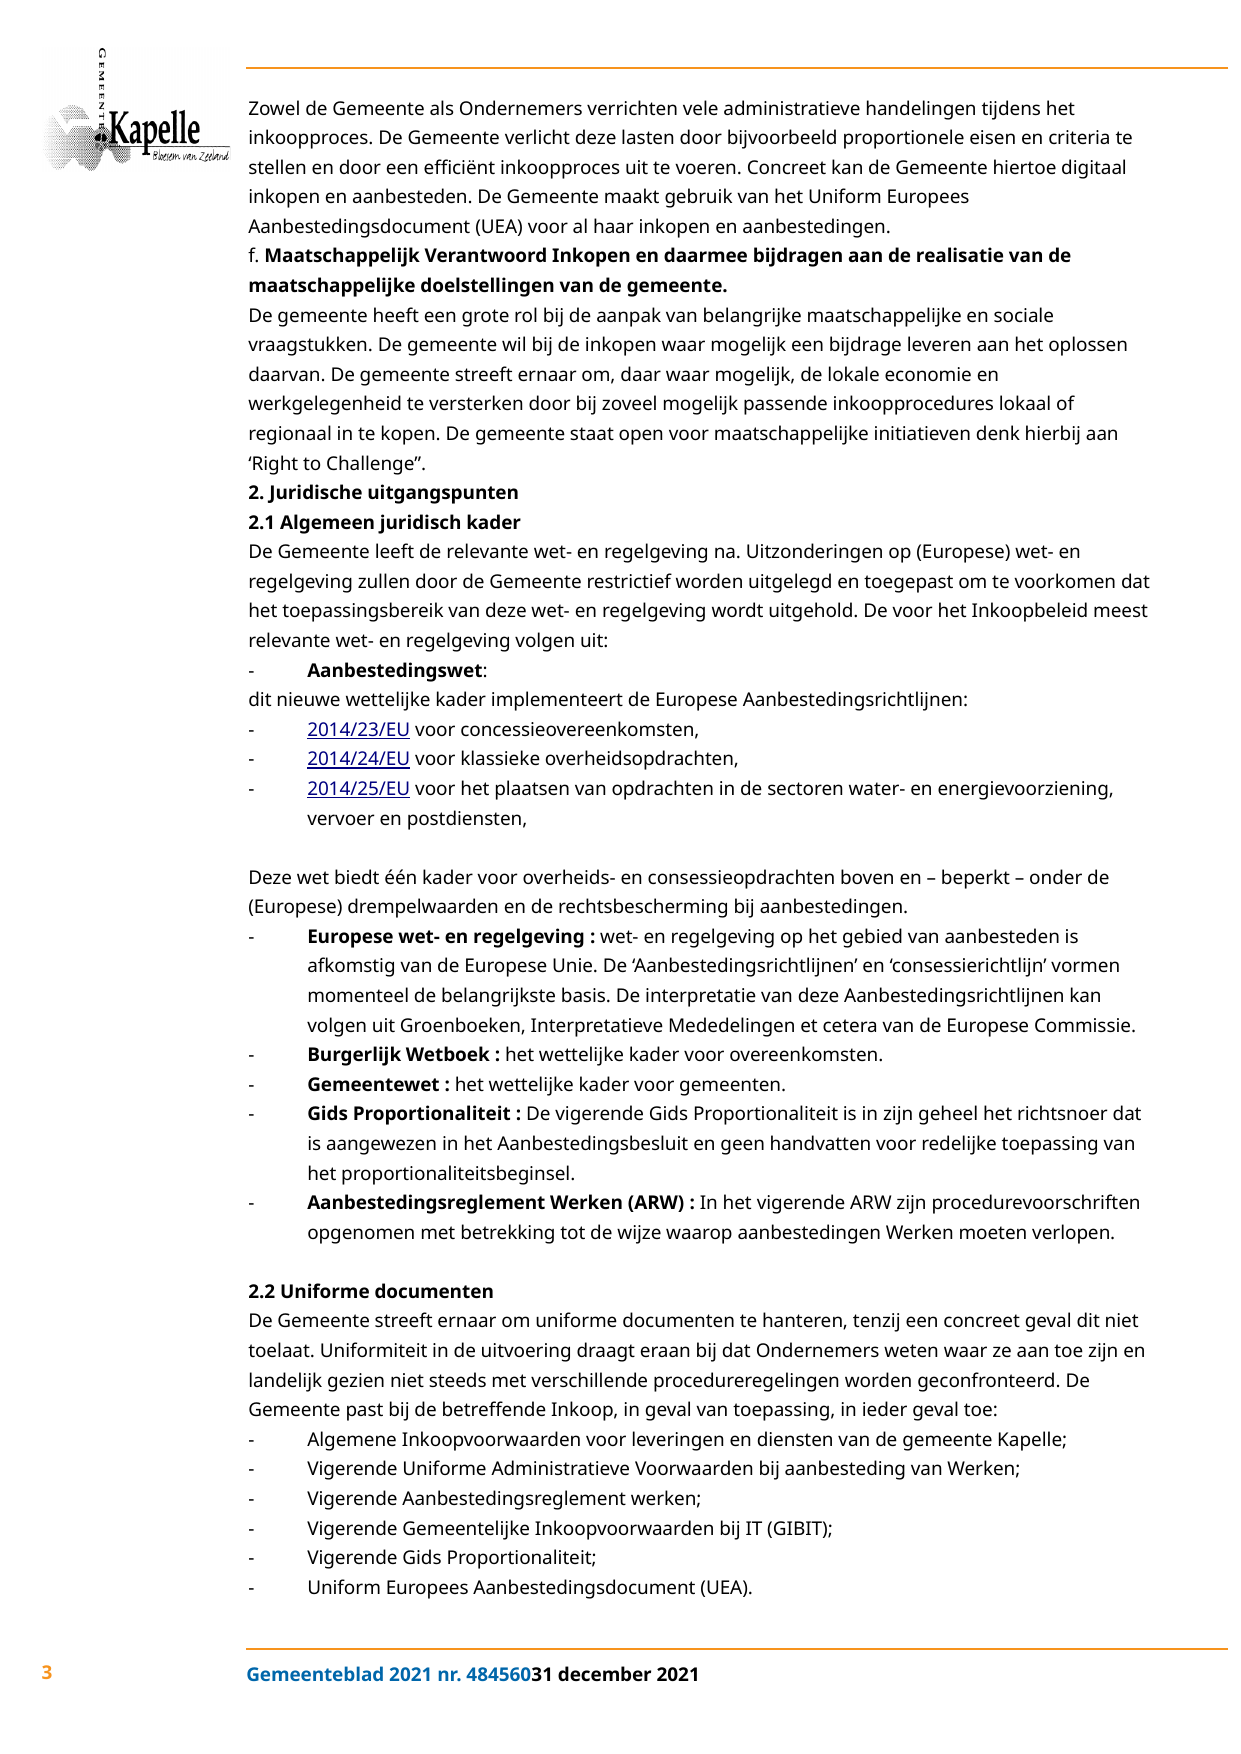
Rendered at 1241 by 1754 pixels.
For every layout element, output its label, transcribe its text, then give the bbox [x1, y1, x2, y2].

list Burgerlijk Wetboek : het wettelijke kader voor overeenkomsten. [248, 1041, 1152, 1067]
text dit nieuwe wettelijke kader implementeert de Europese Aanbestedingsrichtlijnen: [248, 686, 1152, 712]
text De Gemeente streeft ernaar om uniforme documenten te hanteren, tenzij een concreet geval dit niet toelaat. Uniformiteit in de uitvoering draagt eraan bij dat Ondernemers weten waar ze aan toe zijn en landelijk gezien niet steeds met verschillende procedureregelingen worden geconfronteerd. De Gemeente past bij de betreffende Inkoop, in geval van toepassing, in ieder geval toe: [248, 1308, 1152, 1422]
text Zowel de Gemeente als Ondernemers verrichten vele administratieve handelingen tijdens het inkoopproces. De Gemeente verlicht deze lasten door bijvoorbeeld proportionele eisen en criteria te stellen en door een efficiënt inkoopproces uit te voeren. Concreet kan de Gemeente hiertoe digitaal inkopen en aanbesteden. De Gemeente maakt gebruik van het Uniform Europees Aanbestedingsdocument (UEA) voor al haar inkopen en aanbestedingen. [248, 95, 1152, 239]
list Algemene Inkoopvoorwaarden voor leveringen en diensten van de gemeente Kapelle; [248, 1426, 1152, 1452]
list Uniform Europees Aanbestedingsdocument (UEA). [248, 1574, 1152, 1600]
list Gemeentewet : het wettelijke kader voor gemeenten. [248, 1071, 1152, 1097]
text 2.2 Uniforme documenten [248, 1278, 1152, 1304]
list Vigerende Uniforme Administratieve Voorwaarden bij aanbesteding van Werken; [248, 1456, 1152, 1481]
list 2014/24/EU voor klassieke overheidsopdrachten, [248, 746, 1152, 771]
list Europese wet- en regelgeving : wet- en regelgeving op het gebied van aanbesteden is afkomstig van de Europese Unie. De ‘Aanbestedingsrichtlijnen’ en ‘consessierichtlijn’ vormen momenteel de belangrijkste basis. De interpretatie van deze Aanbestedingsrichtlijnen kan volgen uit Groenboeken, Interpretatieve Mededelingen et cetera van de Europese Commissie. [248, 923, 1152, 1038]
text 2. Juridische uitgangspunten [248, 479, 1152, 505]
text De gemeente heeft een grote rol bij de aanpak van belangrijke maatschappelijke en sociale vraagstukken. De gemeente wil bij de inkopen waar mogelijk een bijdrage leveren aan het oplossen daarvan. De gemeente streeft ernaar om, daar waar mogelijk, de lokale economie en werkgelegenheid te versterken door bij zoveel mogelijk passende inkoopprocedures lokaal of regionaal in te kopen. De gemeente staat open voor maatschappelijke initiatieven denk hierbij aan ‘Right to Challenge”. [248, 302, 1152, 476]
list Vigerende Aanbestedingsreglement werken; [248, 1485, 1152, 1511]
list Gids Proportionaliteit : De vigerende Gids Proportionaliteit is in zijn geheel het richtsnoer dat is aangewezen in het Aanbestedingsbesluit en geen handvatten voor redelijke toepassing van het proportionaliteitsbeginsel. [248, 1101, 1152, 1186]
list 2014/23/EU voor concessieovereenkomsten, [248, 716, 1152, 742]
list Vigerende Gids Proportionaliteit; [248, 1544, 1152, 1570]
text 2.1 Algemeen juridisch kader [248, 509, 1152, 535]
picture [41, 47, 231, 172]
text Deze wet biedt één kader voor overheids- en consessieopdrachten boven en – beperkt – onder de (Europese) drempelwaarden en de rechtsbescherming bij aanbestedingen. [248, 864, 1152, 919]
list Vigerende Gemeentelijke Inkoopvoorwaarden bij IT (GIBIT); [248, 1515, 1152, 1541]
text f. Maatschappelijk Verantwoord Inkopen en daarmee bijdragen aan de realisatie van de maatschappelijke doelstellingen van de gemeente. [248, 243, 1152, 298]
list 2014/25/EU voor het plaatsen van opdrachten in de sectoren water- en energievoorziening, vervoer en postdiensten, [248, 775, 1152, 831]
text De Gemeente leeft de relevante wet- en regelgeving na. Uitzonderingen op (Europese) wet- en regelgeving zullen door de Gemeente restrictief worden uitgelegd en toegepast om te voorkomen dat het toepassingsbereik van deze wet- en regelgeving wordt uitgehold. De voor het Inkoopbeleid meest relevante wet- en regelgeving volgen uit: [248, 538, 1152, 653]
list Aanbestedingswet: [248, 657, 1152, 683]
list Aanbestedingsreglement Werken (ARW) : In het vigerende ARW zijn procedurevoorschriften opgenomen met betrekking tot de wijze waarop aanbestedingen Werken moeten verlopen. [248, 1189, 1152, 1245]
